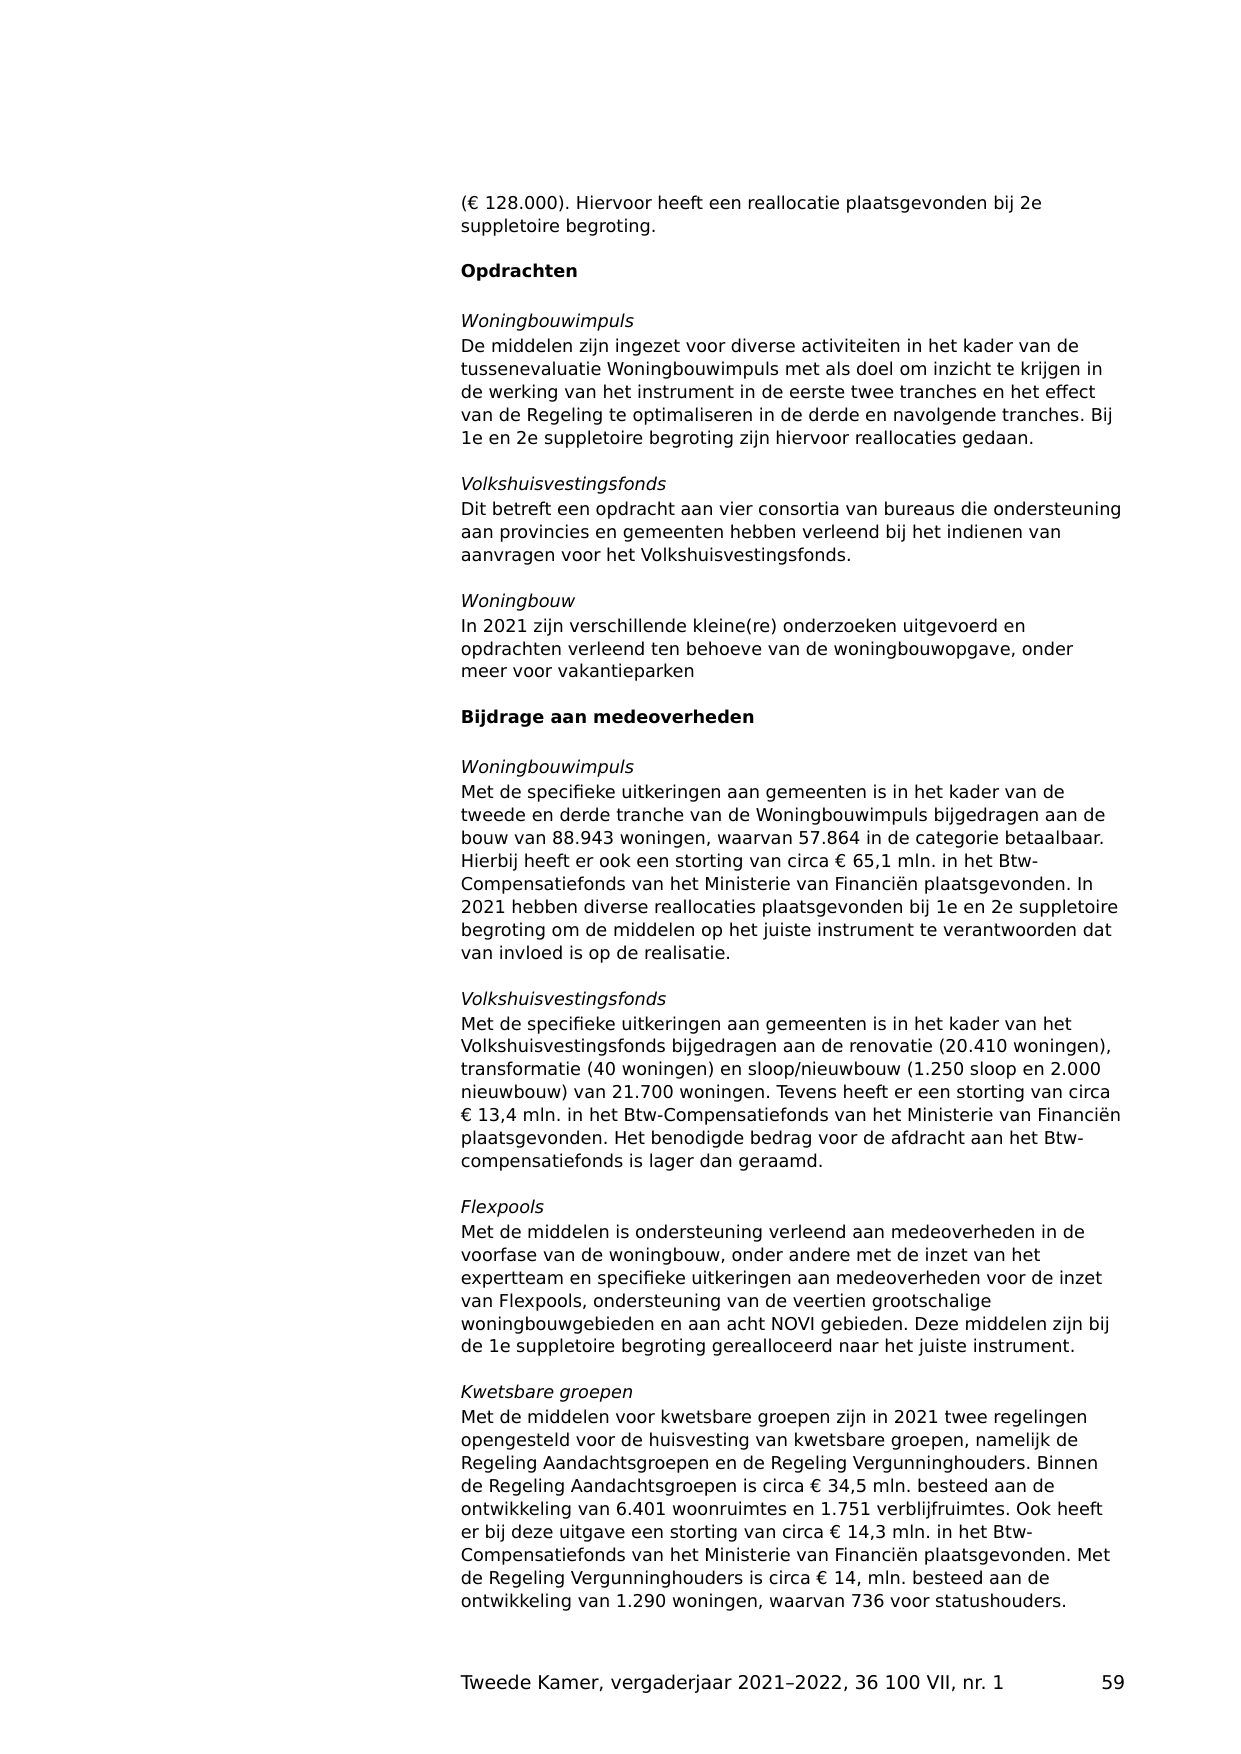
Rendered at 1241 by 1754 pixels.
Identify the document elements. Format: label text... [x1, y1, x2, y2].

text Bijdrage aan medeoverheden [461, 705, 1125, 728]
text Met de specifieke uitkeringen aan gemeenten is in het kader van de tweede en derde tranche van de Woningbouwimpuls bijgedragen aan de bouw van 88.943 woningen, waarvan 57.864 in de categorie betaalbaar. Hierbij heeft er ook een storting van circa € 65,1 mln. in het Btw-Compensatiefonds van het Ministerie van Financiën plaatsgevonden. In 2021 hebben diverse reallocaties plaatsgevonden bij 1e en 2e suppletoire begroting om de middelen op het juiste instrument te verantwoorden dat van invloed is op de realisatie. [461, 780, 1125, 964]
text Dit betreft een opdracht aan vier consortia van bureaus die ondersteuning aan provincies en gemeenten hebben verleend bij het indienen van aanvragen voor het Volkshuisvestingsfonds. [461, 497, 1125, 566]
text Flexpools [461, 1195, 1125, 1218]
text Woningbouw [461, 589, 1125, 612]
text Volkshuisvestingsfonds [461, 472, 1125, 495]
text Woningbouwimpuls [461, 309, 1125, 332]
text Met de middelen voor kwetsbare groepen zijn in 2021 twee regelingen opengesteld voor de huisvesting van kwetsbare groepen, namelijk de Regeling Aandachtsgroepen en de Regeling Vergunninghouders. Binnen de Regeling Aandachtsgroepen is circa € 34,5 mln. besteed aan de ontwikkeling van 6.401 woonruimtes en 1.751 verblijfruimtes. Ook heeft er bij deze uitgave een storting van circa € 14,3 mln. in het Btw-Compensatiefonds van het Ministerie van Financiën plaatsgevonden. Met de Regeling Vergunninghouders is circa € 14, mln. besteed aan de ontwikkeling van 1.290 woningen, waarvan 736 voor statushouders. [461, 1405, 1125, 1612]
text Opdrachten [461, 259, 1125, 282]
text In 2021 zijn verschillende kleine(re) onderzoeken uitgevoerd en opdrachten verleend ten behoeve van de woningbouwopgave, onder meer voor vakantieparken [461, 614, 1125, 682]
text De middelen zijn ingezet voor diverse activiteiten in het kader van de tussenevaluatie Woningbouwimpuls met als doel om inzicht te krijgen in de werking van het instrument in de eerste twee tranches en het effect van de Regeling te optimaliseren in de derde en navolgende tranches. Bij 1e en 2e suppletoire begroting zijn hiervoor reallocaties gedaan. [461, 334, 1125, 449]
text Met de specifieke uitkeringen aan gemeenten is in het kader van het Volkshuisvestingsfonds bijgedragen aan de renovatie (20.410 woningen), transformatie (40 woningen) en sloop/nieuwbouw (1.250 sloop en 2.000 nieuwbouw) van 21.700 woningen. Tevens heeft er een storting van circa € 13,4 mln. in het Btw-Compensatiefonds van het Ministerie van Financiën plaatsgevonden. Het benodigde bedrag voor de afdracht aan het Btw-compensatiefonds is lager dan geraamd. [461, 1012, 1125, 1172]
text (€ 128.000). Hiervoor heeft een reallocatie plaatsgevonden bij 2e suppletoire begroting. [461, 191, 1125, 237]
text Kwetsbare groepen [461, 1380, 1125, 1403]
text Met de middelen is ondersteuning verleend aan medeoverheden in de voorfase van de woningbouw, onder andere met de inzet van het expertteam en specifieke uitkeringen aan medeoverheden voor de inzet van Flexpools, ondersteuning van de veertien grootschalige woningbouwgebieden en aan acht NOVI gebieden. Deze middelen zijn bij de 1e suppletoire begroting gerealloceerd naar het juiste instrument. [461, 1220, 1125, 1357]
text Volkshuisvestingsfonds [461, 987, 1125, 1009]
text Woningbouwimpuls [461, 755, 1125, 778]
